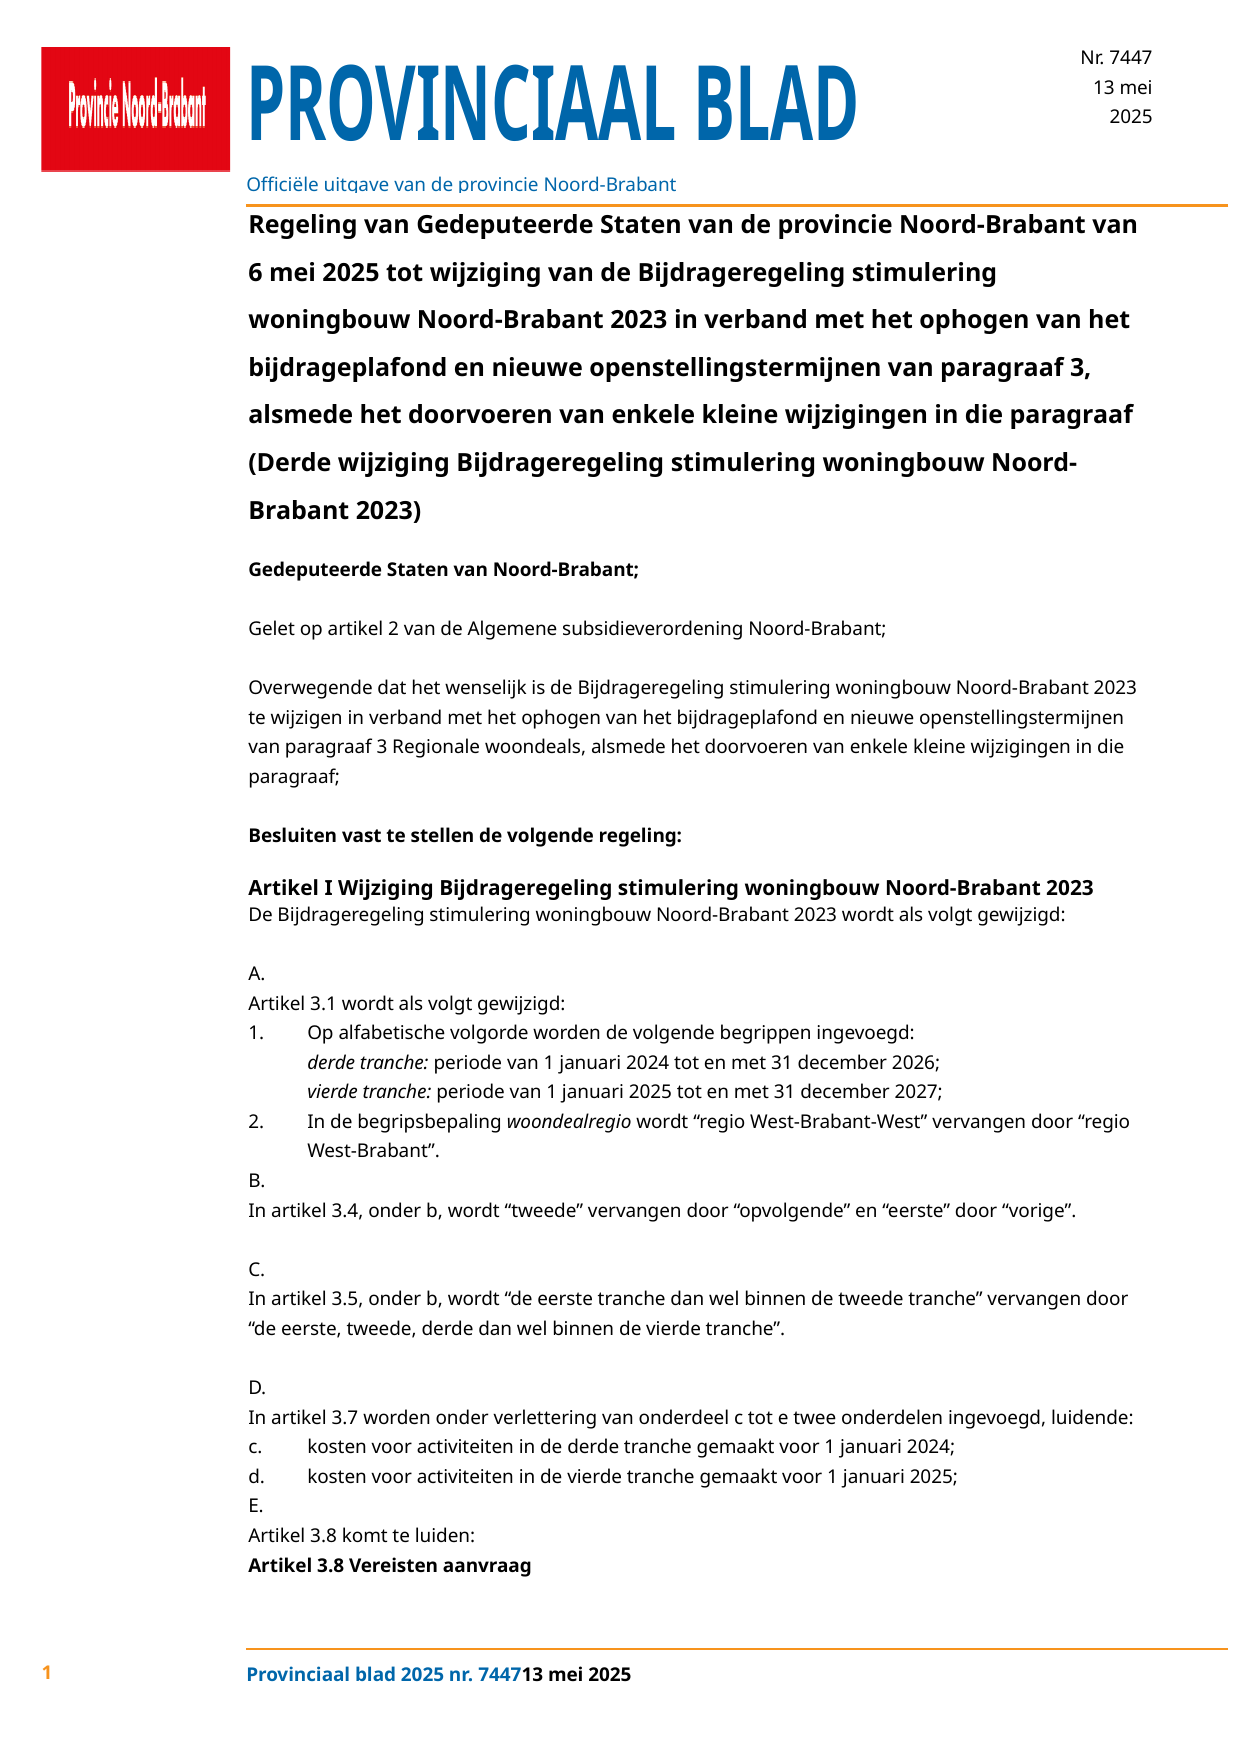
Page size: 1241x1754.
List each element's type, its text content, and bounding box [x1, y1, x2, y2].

text Artikel I Wijziging Bijdrageregeling stimulering woningbouw Noord-Brabant 2023 [248, 873, 1152, 901]
text Overwegende dat het wenselijk is de Bijdrageregeling stimulering woningbouw Noord-Brabant 2023 te wijzigen in verband met het ophogen van het bijdrageplafond en nieuwe openstellingstermijnen van paragraaf 3 Regionale woondeals, alsmede het doorvoeren van enkele kleine wijzigingen in die paragraaf; [248, 674, 1152, 789]
text D. [248, 1374, 1152, 1400]
text In artikel 3.7 worden onder verlettering van onderdeel c tot e twee onderdelen ingevoegd, luidende: [248, 1404, 1152, 1430]
text Artikel 3.8 Vereisten aanvraag [248, 1552, 1152, 1578]
text In artikel 3.4, onder b, wordt “tweede” vervangen door “opvolgende” en “eerste” door “vorige”. [248, 1197, 1152, 1223]
text Gedeputeerde Staten van Noord-Brabant; [248, 556, 1152, 582]
text Gelet op artikel 2 van de Algemene subsidieverordening Noord-Brabant; [248, 615, 1152, 641]
text In artikel 3.5, onder b, wordt “de eerste tranche dan wel binnen de tweede tranche” vervangen door “de eerste, tweede, derde dan wel binnen de vierde tranche”. [248, 1286, 1152, 1341]
list kosten voor activiteiten in de derde tranche gemaakt voor 1 januari 2024; [248, 1433, 1152, 1459]
text Regeling van Gedeputeerde Staten van de provincie Noord-Brabant van 6 mei 2025 tot wijziging van de Bijdrageregeling stimulering woningbouw Noord-Brabant 2023 in verband met het ophogen van het bijdrageplafond en nieuwe openstellingstermijnen van paragraaf 3, alsmede het doorvoeren van enkele kleine wijzigingen in die paragraaf (Derde wijziging Bijdrageregeling stimulering woningbouw Noord-Brabant 2023) [248, 207, 1152, 526]
text Artikel 3.1 wordt als volgt gewijzigd: [248, 990, 1152, 1016]
list vierde tranche: periode van 1 januari 2025 tot en met 31 december 2027; [248, 1078, 1152, 1104]
picture [41, 47, 231, 172]
text De Bijdrageregeling stimulering woningbouw Noord-Brabant 2023 wordt als volgt gewijzigd: [248, 901, 1152, 927]
list In de begripsbepaling woondealregio wordt “regio West-Brabant-West” vervangen door “regio West-Brabant”. [248, 1108, 1152, 1163]
list kosten voor activiteiten in de vierde tranche gemaakt voor 1 januari 2025; [248, 1463, 1152, 1489]
text B. [248, 1167, 1152, 1193]
list Op alfabetische volgorde worden de volgende begrippen ingevoegd: [248, 1019, 1152, 1045]
list derde tranche: periode van 1 januari 2024 tot en met 31 december 2026; [248, 1049, 1152, 1075]
text C. [248, 1256, 1152, 1282]
text Besluiten vast te stellen de volgende regeling: [248, 822, 1152, 848]
text A. [248, 960, 1152, 986]
text Artikel 3.8 komt te luiden: [248, 1522, 1152, 1548]
text E. [248, 1493, 1152, 1518]
